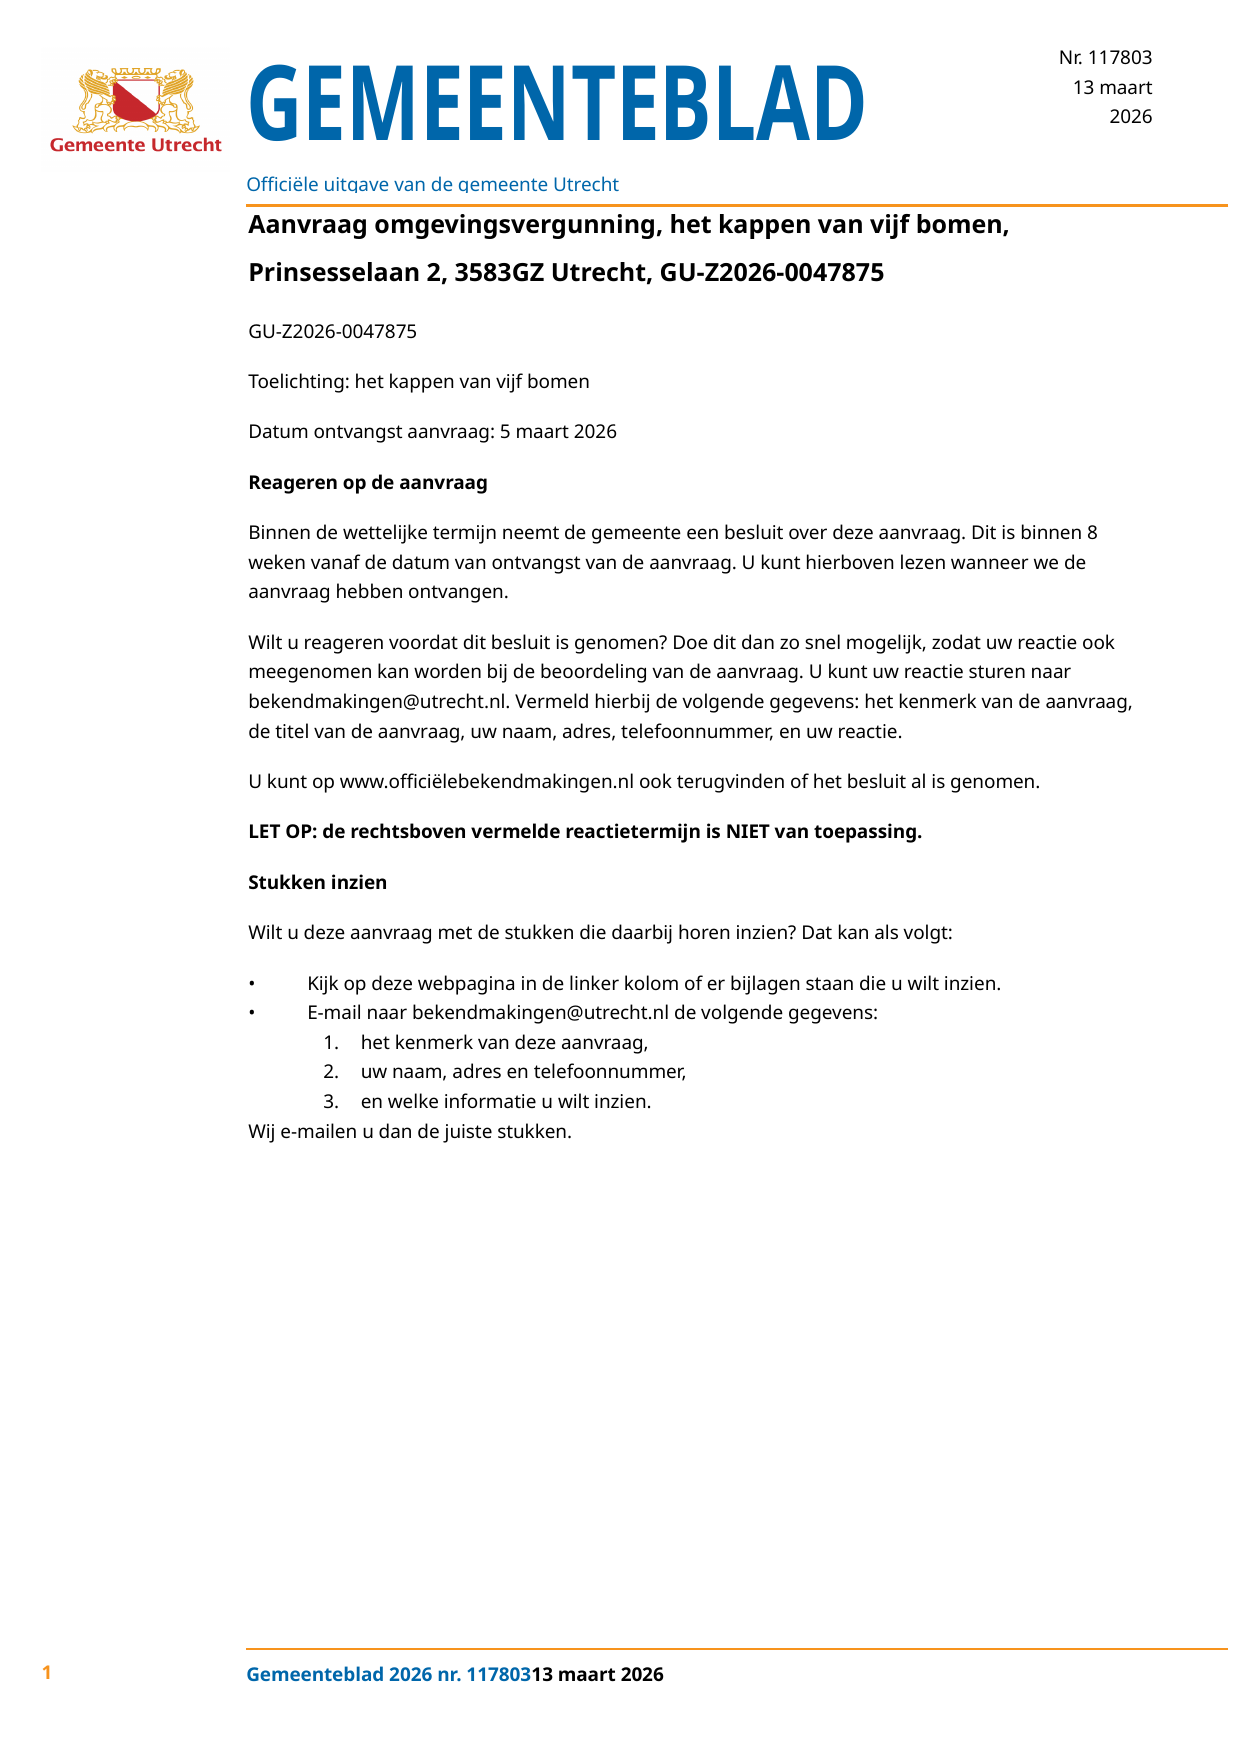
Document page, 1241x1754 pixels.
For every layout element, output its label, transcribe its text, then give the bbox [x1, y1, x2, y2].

text Wilt u deze aanvraag met de stukken die daarbij horen inzien? Dat kan als volgt: [248, 919, 1152, 945]
text Datum ontvangst aanvraag: 5 maart 2026 [248, 419, 1152, 444]
list E-mail naar bekendmakingen@utrecht.nl de volgende gegevens: [248, 999, 1152, 1025]
text Stukken inzien [248, 869, 1152, 895]
text Reageren op de aanvraag [248, 469, 1152, 495]
text U kunt op www.officiëlebekendmakingen.nl ook terugvinden of het besluit al is genomen. [248, 768, 1152, 794]
text Toelichting: het kappen van vijf bomen [248, 368, 1152, 394]
text Binnen de wettelijke termijn neemt de gemeente een besluit over deze aanvraag. Dit is binnen 8 weken vanaf de datum van ontvangst van de aanvraag. U kunt hierboven lezen wanneer we de aanvraag hebben ontvangen. [248, 519, 1152, 604]
list uw naam, adres en telefoonnummer, [323, 1059, 1152, 1084]
text Wilt u reageren voordat dit besluit is genomen? Doe dit dan zo snel mogelijk, zodat uw reactie ook meegenomen kan worden bij de beoordeling van de aanvraag. U kunt uw reactie sturen naar bekendmakingen@utrecht.nl. Vermeld hierbij de volgende gegevens: het kenmerk van de aanvraag, de titel van de aanvraag, uw naam, adres, telefoonnummer, en uw reactie. [248, 629, 1152, 744]
text LET OP: de rechtsboven vermelde reactietermijn is NIET van toepassing. [248, 819, 1152, 844]
text Aanvraag omgevingsvergunning, het kappen van vijf bomen, Prinsesselaan 2, 3583GZ Utrecht, GU-Z2026-0047875 [248, 207, 1152, 288]
picture [41, 47, 231, 172]
list Kijk op deze webpagina in de linker kolom of er bijlagen staan die u wilt inzien. [248, 970, 1152, 996]
list en welke informatie u wilt inzien. [323, 1088, 1152, 1114]
list het kenmerk van deze aanvraag, [323, 1029, 1152, 1055]
text Wij e-mailen u dan de juiste stukken. [248, 1118, 1152, 1144]
text GU-Z2026-0047875 [248, 318, 1152, 344]
